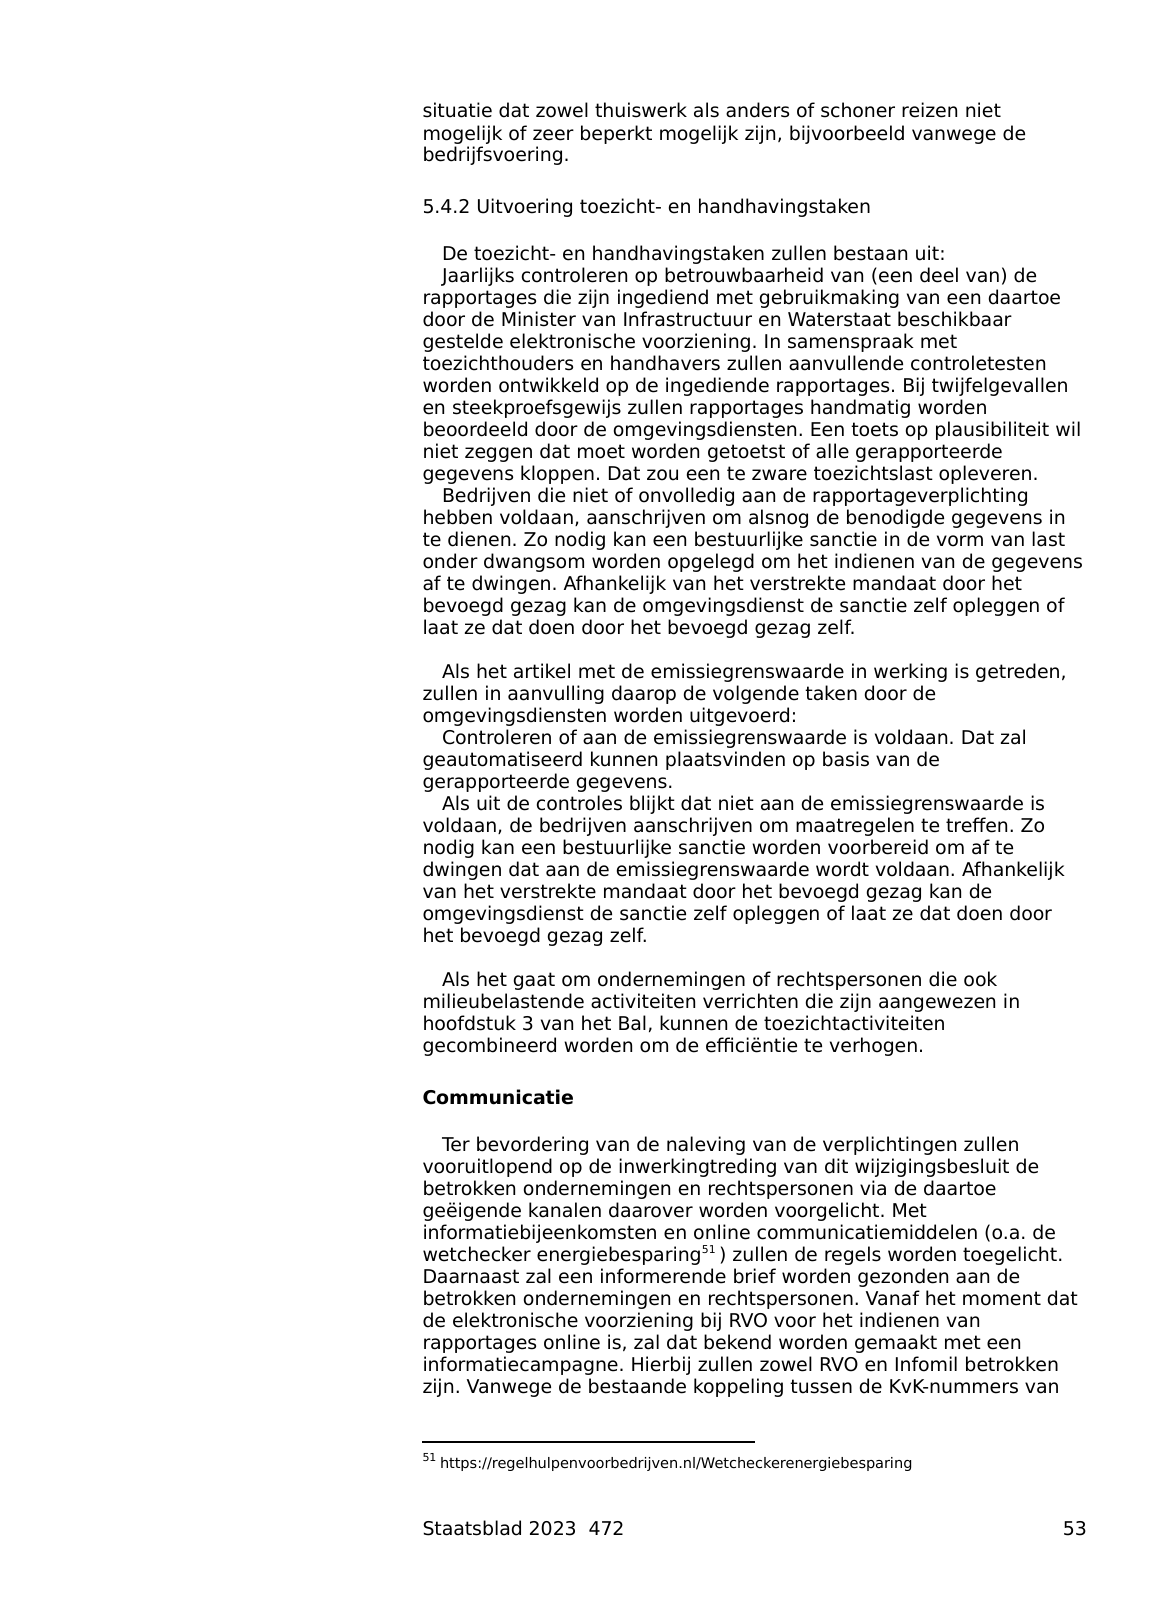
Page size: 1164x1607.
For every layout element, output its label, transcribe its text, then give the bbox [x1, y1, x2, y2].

text Bedrijven die niet of onvolledig aan de rapportageverplichting hebben voldaan, aanschrijven om alsnog de benodigde gegevens in te dienen. Zo nodig kan een bestuurlijke sanctie in de vorm van last onder dwangsom worden opgelegd om het indienen van de gegevens af te dwingen. Afhankelijk van het verstrekte mandaat door het bevoegd gezag kan de omgevingsdienst de sanctie zelf opleggen of laat ze dat doen door het bevoegd gezag zelf. [422, 485, 1087, 639]
text Controleren of aan de emissiegrenswaarde is voldaan. Dat zal geautomatiseerd kunnen plaatsvinden op basis van de gerapporteerde gegevens. [422, 727, 1087, 793]
text Als het gaat om ondernemingen of rechtspersonen die ook milieubelastende activiteiten verrichten die zijn aangewezen in hoofdstuk 3 van het Bal, kunnen de toezichtactiviteiten gecombineerd worden om de efficiëntie te verhogen. [422, 969, 1087, 1057]
text situatie dat zowel thuiswerk als anders of schoner reizen niet mogelijk of zeer beperkt mogelijk zijn, bijvoorbeeld vanwege de bedrijfsvoering. [422, 100, 1087, 166]
text Jaarlijks controleren op betrouwbaarheid van (een deel van) de rapportages die zijn ingediend met gebruikmaking van een daartoe door de Minister van Infrastructuur en Waterstaat beschikbaar gestelde elektronische voorziening. In samenspraak met toezichthouders en handhavers zullen aanvullende controletesten worden ontwikkeld op de ingediende rapportages. Bij twijfelgevallen en steekproefsgewijs zullen rapportages handmatig worden beoordeeld door de omgevingsdiensten. Een toets op plausibiliteit wil niet zeggen dat moet worden getoetst of alle gerapporteerde gegevens kloppen. Dat zou een te zware toezichtslast opleveren. [422, 265, 1087, 485]
text De toezicht- en handhavingstaken zullen bestaan uit: [422, 243, 1087, 265]
subtitle 5.4.2 Uitvoering toezicht- en handhavingstaken [422, 196, 1087, 218]
text Ter bevordering van de naleving van de verplichtingen zullen vooruitlopend op de inwerkingtreding van dit wijzigingsbesluit de betrokken ondernemingen en rechtspersonen via de daartoe geëigende kanalen daarover worden voorgelicht. Met informatiebijeenkomsten en online communicatiemiddelen (o.a. de wetchecker energiebesparing) zullen de regels worden toegelicht. Daarnaast zal een informerende brief worden gezonden aan de betrokken ondernemingen en rechtspersonen. Vanaf het moment dat de elektronische voorziening bij RVO voor het indienen van rapportages online is, zal dat bekend worden gemaakt met een informatiecampagne. Hierbij zullen zowel RVO en Infomil betrokken zijn. Vanwege de bestaande koppeling tussen de KvK-nummers van [422, 1134, 1087, 1398]
text Als het artikel met de emissiegrenswaarde in werking is getreden, zullen in aanvulling daarop de volgende taken door de omgevingsdiensten worden uitgevoerd: [422, 661, 1087, 727]
subtitle Communicatie [422, 1087, 1087, 1109]
text Als uit de controles blijkt dat niet aan de emissiegrenswaarde is voldaan, de bedrijven aanschrijven om maatregelen te treffen. Zo nodig kan een bestuurlijke sanctie worden voorbereid om af te dwingen dat aan de emissiegrenswaarde wordt voldaan. Afhankelijk van het verstrekte mandaat door het bevoegd gezag kan de omgevingsdienst de sanctie zelf opleggen of laat ze dat doen door het bevoegd gezag zelf. [422, 793, 1087, 947]
text https://regelhulpenvoorbedrijven.nl/Wetcheckerenergiebesparing [422, 1451, 1087, 1473]
